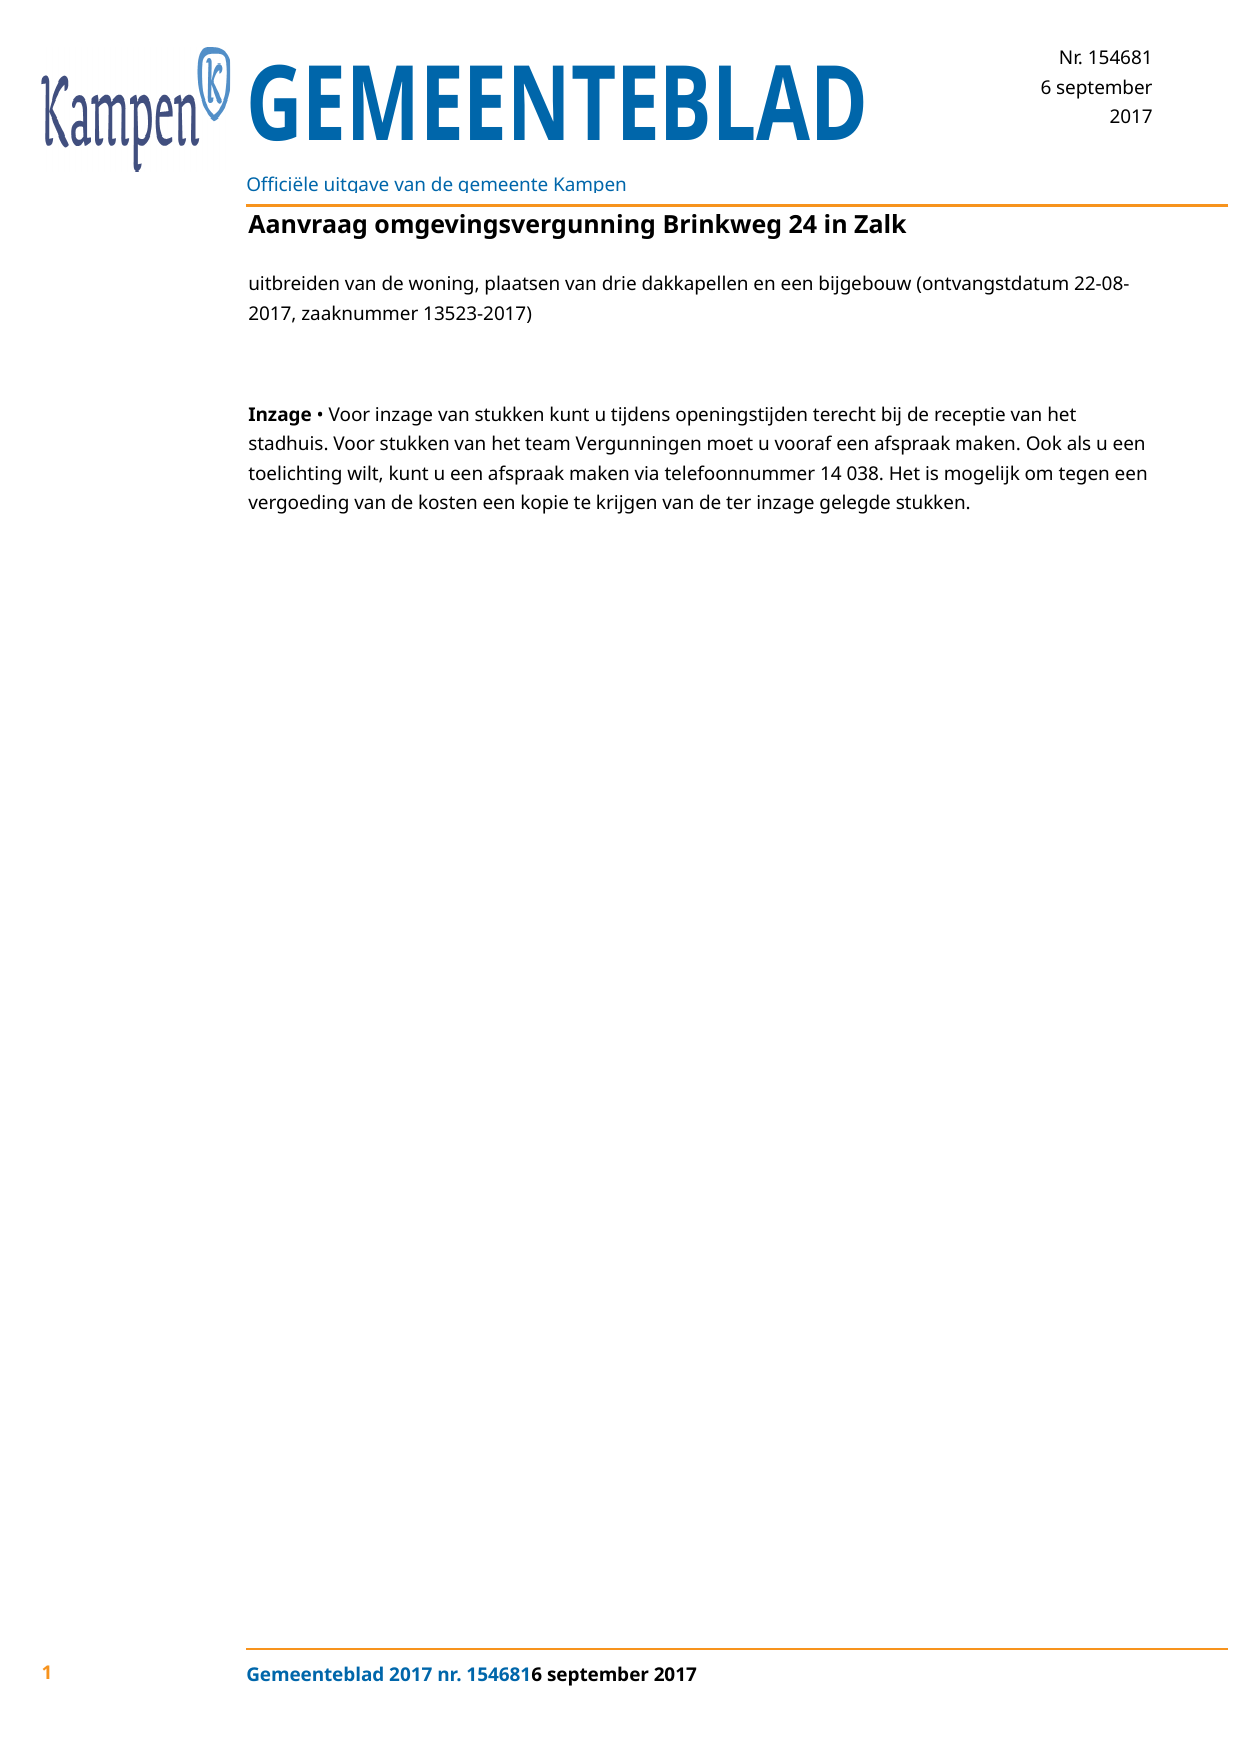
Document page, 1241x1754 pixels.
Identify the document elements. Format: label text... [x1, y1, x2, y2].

picture [41, 47, 231, 172]
text Inzage • Voor inzage van stukken kunt u tijdens openingstijden terecht bij de receptie van het stadhuis. Voor stukken van het team Vergunningen moet u vooraf een afspraak maken. Ook als u een toelichting wilt, kunt u een afspraak maken via telefoonnummer 14 038. Het is mogelijk om tegen een vergoeding van de kosten een kopie te krijgen van de ter inzage gelegde stukken. [248, 401, 1152, 515]
text uitbreiden van de woning, plaatsen van drie dakkapellen en een bijgebouw (ontvangstdatum 22-08-2017, zaaknummer 13523-2017) [248, 270, 1152, 326]
text Aanvraag omgevingsvergunning Brinkweg 24 in Zalk [248, 207, 1152, 241]
